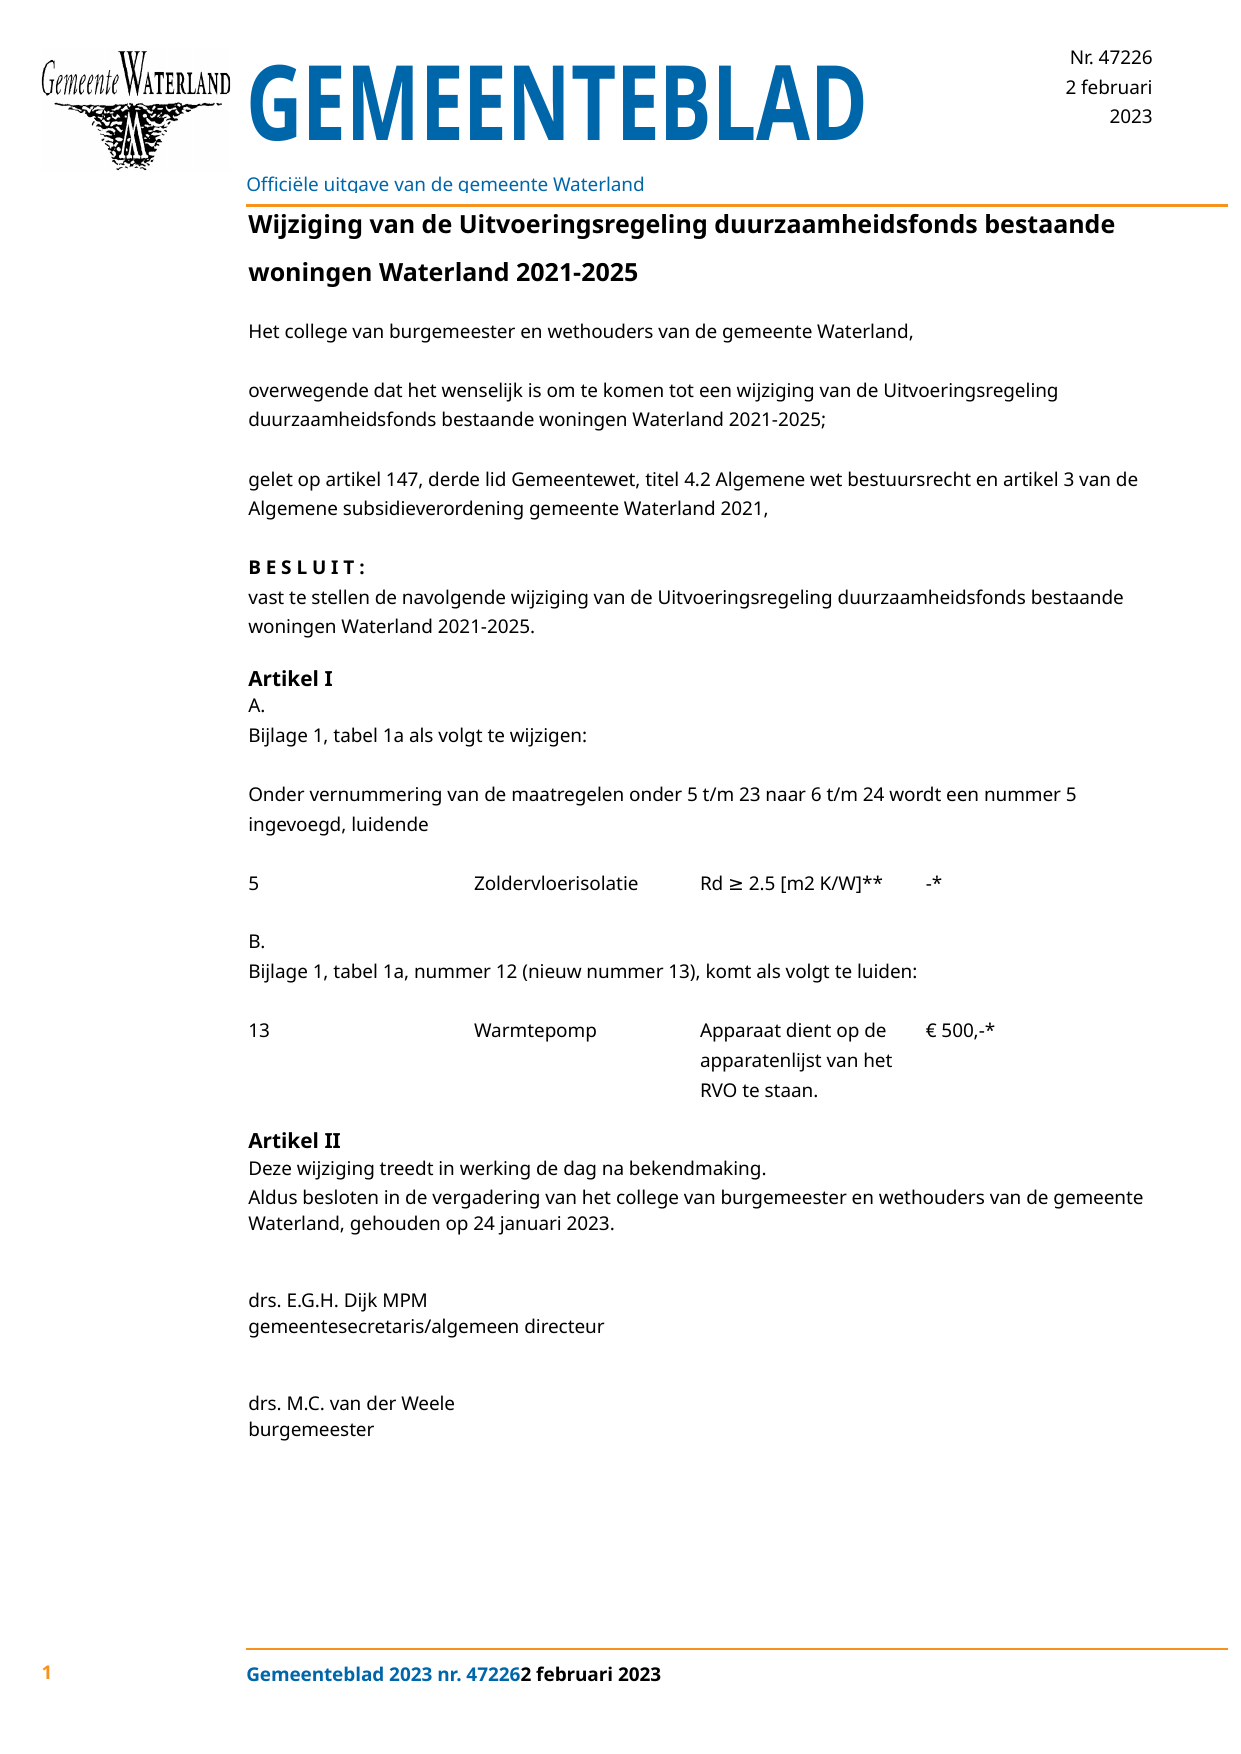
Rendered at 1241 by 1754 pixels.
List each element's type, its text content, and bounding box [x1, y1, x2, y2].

text Onder vernummering van de maatregelen onder 5 t/m 23 naar 6 t/m 24 wordt een nummer 5 ingevoegd, luidende [248, 781, 1152, 837]
table_header 13 [248, 1018, 474, 1102]
table_header Rd ≥ 2.5 [m2 K/W]** [700, 870, 926, 896]
picture [41, 47, 231, 172]
text drs. M.C. van der Weele [248, 1390, 1152, 1416]
table_header Zoldervloerisolatie [474, 870, 700, 896]
text vast te stellen de navolgende wijziging van de Uitvoeringsregeling duurzaamheidsfonds bestaande woningen Waterland 2021-2025. [248, 584, 1152, 639]
text Bijlage 1, tabel 1a, nummer 12 (nieuw nummer 13), komt als volgt te luiden: [248, 958, 1152, 984]
table_header € 500,-* [926, 1018, 1152, 1102]
text Deze wijziging treedt in werking de dag na bekendmaking. [248, 1155, 1152, 1181]
text burgemeester [248, 1416, 1152, 1442]
table_header Warmtepomp [474, 1018, 700, 1102]
text Aldus besloten in de vergadering van het college van burgemeester en wethouders van de gemeente Waterland, gehouden op 24 januari 2023. [248, 1184, 1152, 1236]
table_header -* [926, 870, 1152, 896]
text overwegende dat het wenselijk is om te komen tot een wijziging van de Uitvoeringsregeling duurzaamheidsfonds bestaande woningen Waterland 2021-2025; [248, 377, 1152, 432]
table_header 5 [248, 870, 474, 896]
text Artikel I [248, 664, 1152, 693]
text gemeentesecretaris/algemeen directeur [248, 1313, 1152, 1339]
text Wijziging van de Uitvoeringsregeling duurzaamheidsfonds bestaande woningen Waterland 2021-2025 [248, 207, 1152, 288]
text Artikel II [248, 1127, 1152, 1155]
text A. [248, 693, 1152, 718]
text B. [248, 929, 1152, 954]
text Het college van burgemeester en wethouders van de gemeente Waterland, [248, 318, 1152, 344]
table_header Apparaat dient op de apparatenlijst van het RVO te staan. [700, 1018, 926, 1102]
text gelet op artikel 147, derde lid Gemeentewet, titel 4.2 Algemene wet bestuursrecht en artikel 3 van de Algemene subsidieverordening gemeente Waterland 2021, [248, 466, 1152, 521]
text B E S L U I T : [248, 554, 1152, 580]
text drs. E.G.H. Dijk MPM [248, 1287, 1152, 1313]
text Bijlage 1, tabel 1a als volgt te wijzigen: [248, 722, 1152, 748]
